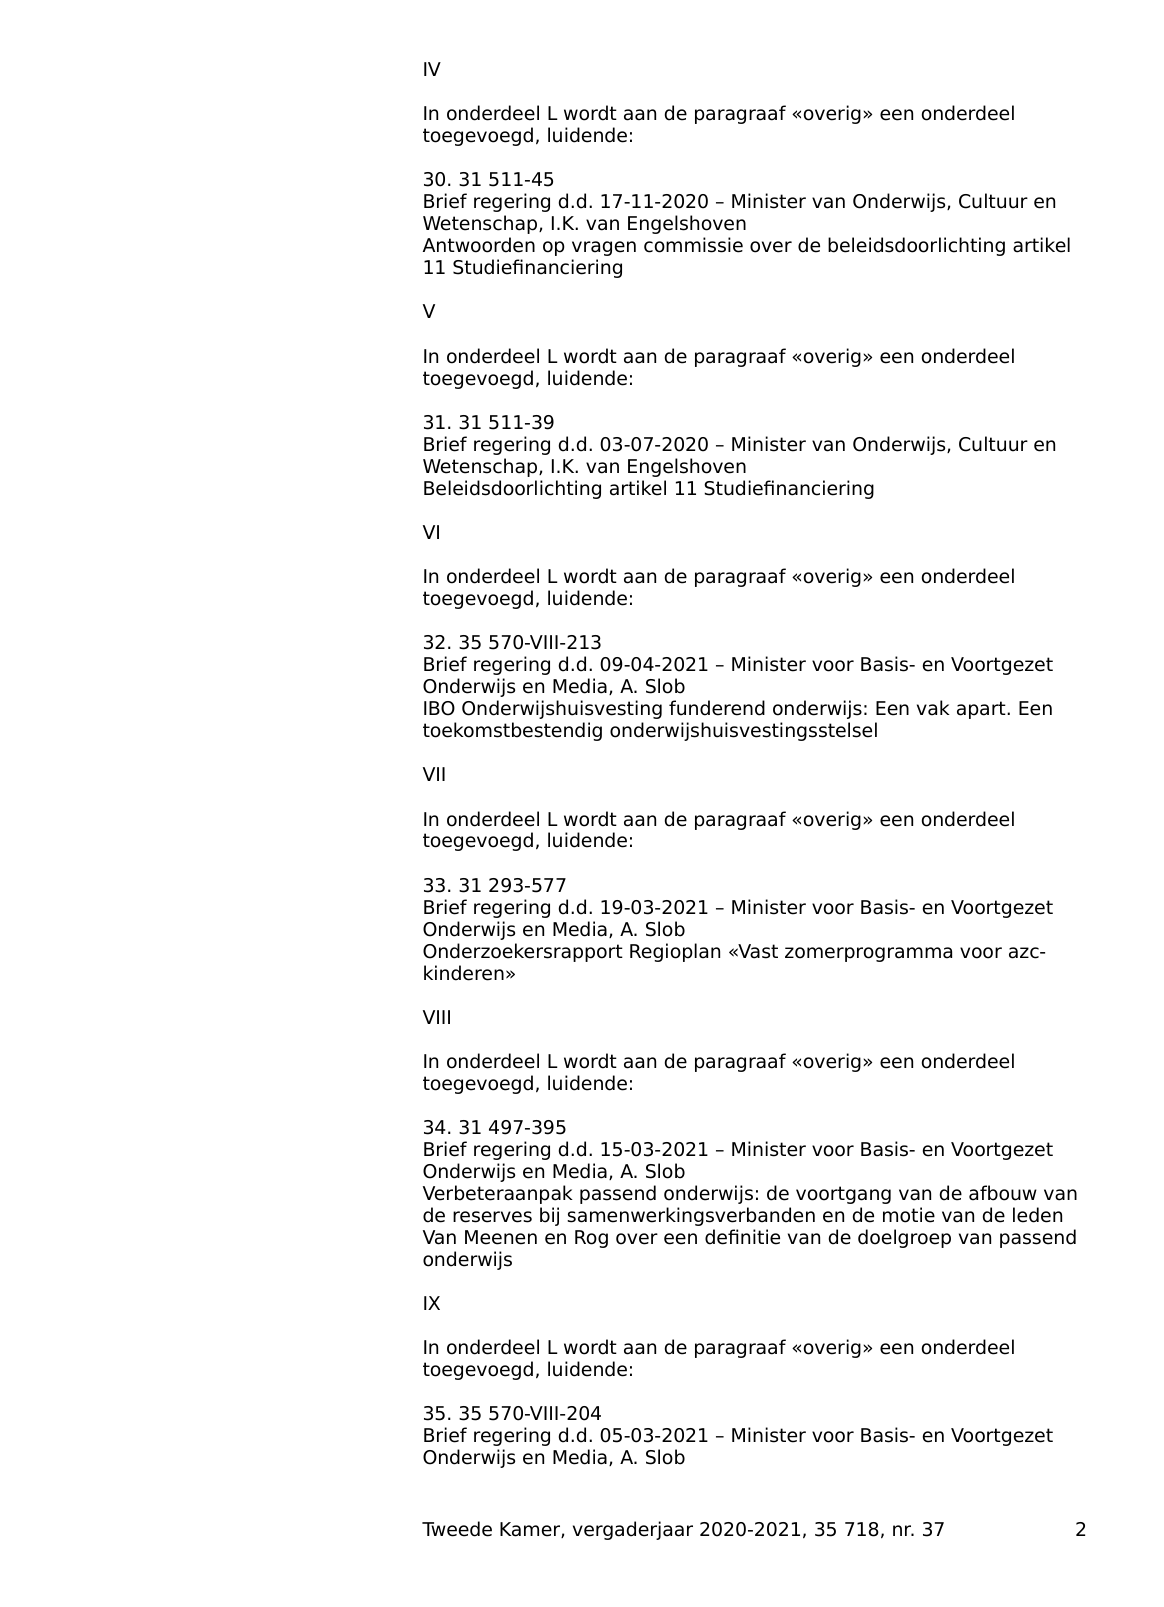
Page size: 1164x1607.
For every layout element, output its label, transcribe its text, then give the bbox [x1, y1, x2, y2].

text 32. 35 570-VIII-213 [422, 632, 1087, 654]
subtitle IV [422, 59, 1087, 81]
text Onderzoekersrapport Regioplan «Vast zomerprogramma voor azc-kinderen» [422, 941, 1087, 984]
text 33. 31 293-577 [422, 874, 1087, 897]
text 34. 31 497-395 [422, 1117, 1087, 1139]
text Antwoorden op vragen commissie over de beleidsdoorlichting artikel 11 Studiefinanciering [422, 235, 1087, 279]
text In onderdeel L wordt aan de paragraaf «overig» een onderdeel toegevoegd, luidende: [422, 346, 1087, 389]
text 31. 31 511-39 [422, 412, 1087, 434]
text IBO Onderwijshuisvesting funderend onderwijs: Een vak apart. Een toekomstbestendig onderwijshuisvestingsstelsel [422, 698, 1087, 742]
text Brief regering d.d. 03-07-2020 – Minister van Onderwijs, Cultuur en Wetenschap, I.K. van Engelshoven [422, 434, 1087, 478]
text 35. 35 570-VIII-204 [422, 1403, 1087, 1425]
text In onderdeel L wordt aan de paragraaf «overig» een onderdeel toegevoegd, luidende: [422, 103, 1087, 147]
text In onderdeel L wordt aan de paragraaf «overig» een onderdeel toegevoegd, luidende: [422, 566, 1087, 610]
text In onderdeel L wordt aan de paragraaf «overig» een onderdeel toegevoegd, luidende: [422, 1051, 1087, 1095]
text Brief regering d.d. 09-04-2021 – Minister voor Basis- en Voortgezet Onderwijs en Media, A. Slob [422, 654, 1087, 698]
subtitle VIII [422, 1007, 1087, 1029]
text Brief regering d.d. 19-03-2021 – Minister voor Basis- en Voortgezet Onderwijs en Media, A. Slob [422, 897, 1087, 941]
text 30. 31 511-45 [422, 169, 1087, 191]
text Brief regering d.d. 05-03-2021 – Minister voor Basis- en Voortgezet Onderwijs en Media, A. Slob [422, 1425, 1087, 1469]
text In onderdeel L wordt aan de paragraaf «overig» een onderdeel toegevoegd, luidende: [422, 808, 1087, 852]
subtitle VII [422, 764, 1087, 786]
subtitle VI [422, 522, 1087, 544]
text Brief regering d.d. 15-03-2021 – Minister voor Basis- en Voortgezet Onderwijs en Media, A. Slob [422, 1139, 1087, 1183]
subtitle IX [422, 1293, 1087, 1315]
text Beleidsdoorlichting artikel 11 Studiefinanciering [422, 478, 1087, 500]
subtitle V [422, 301, 1087, 323]
text Verbeteraanpak passend onderwijs: de voortgang van de afbouw van de reserves bij samenwerkingsverbanden en de motie van de leden Van Meenen en Rog over een definitie van de doelgroep van passend onderwijs [422, 1183, 1087, 1271]
text Brief regering d.d. 17-11-2020 – Minister van Onderwijs, Cultuur en Wetenschap, I.K. van Engelshoven [422, 191, 1087, 235]
text In onderdeel L wordt aan de paragraaf «overig» een onderdeel toegevoegd, luidende: [422, 1337, 1087, 1381]
